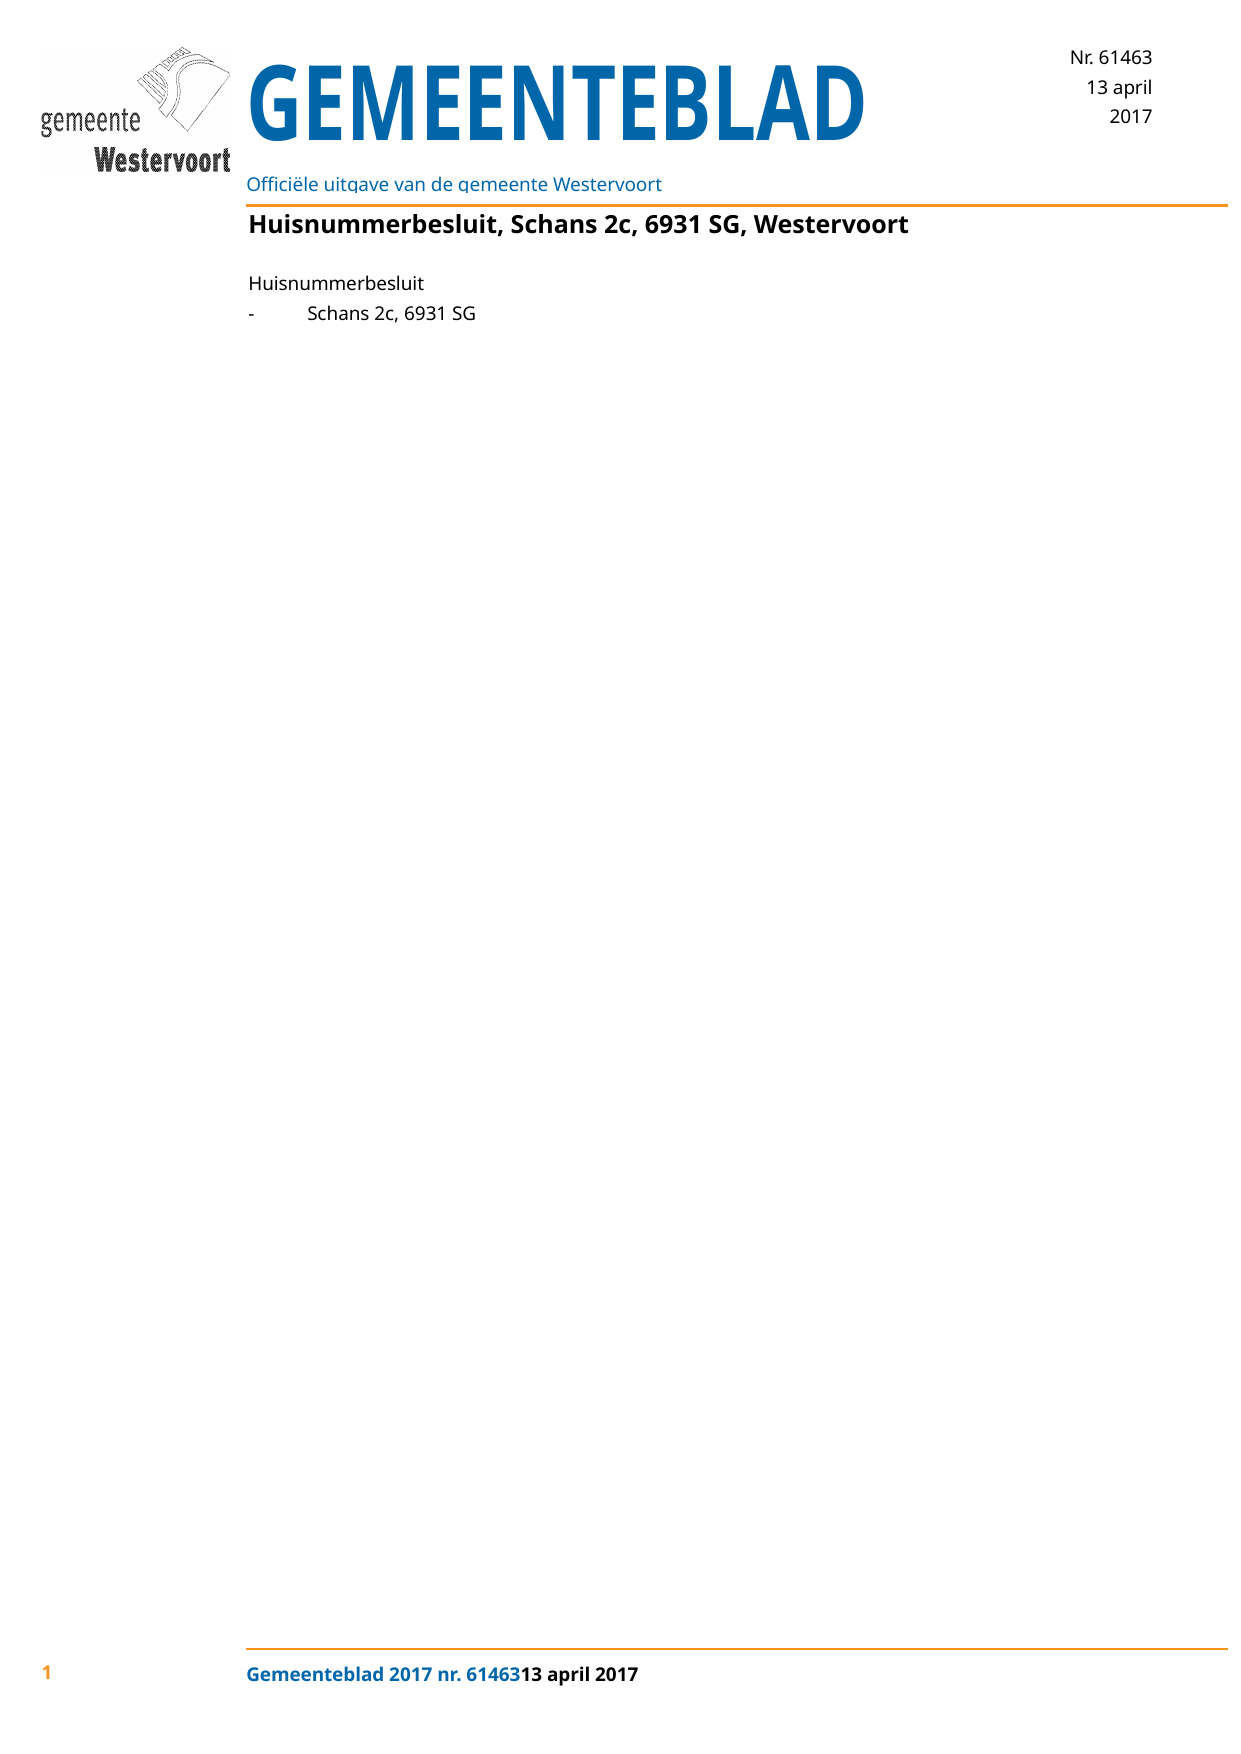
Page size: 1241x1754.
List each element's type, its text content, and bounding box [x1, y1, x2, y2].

text Huisnummerbesluit [248, 270, 1152, 296]
picture [41, 47, 231, 172]
list Schans 2c, 6931 SG [248, 300, 1152, 326]
text Huisnummerbesluit, Schans 2c, 6931 SG, Westervoort [248, 207, 1152, 241]
